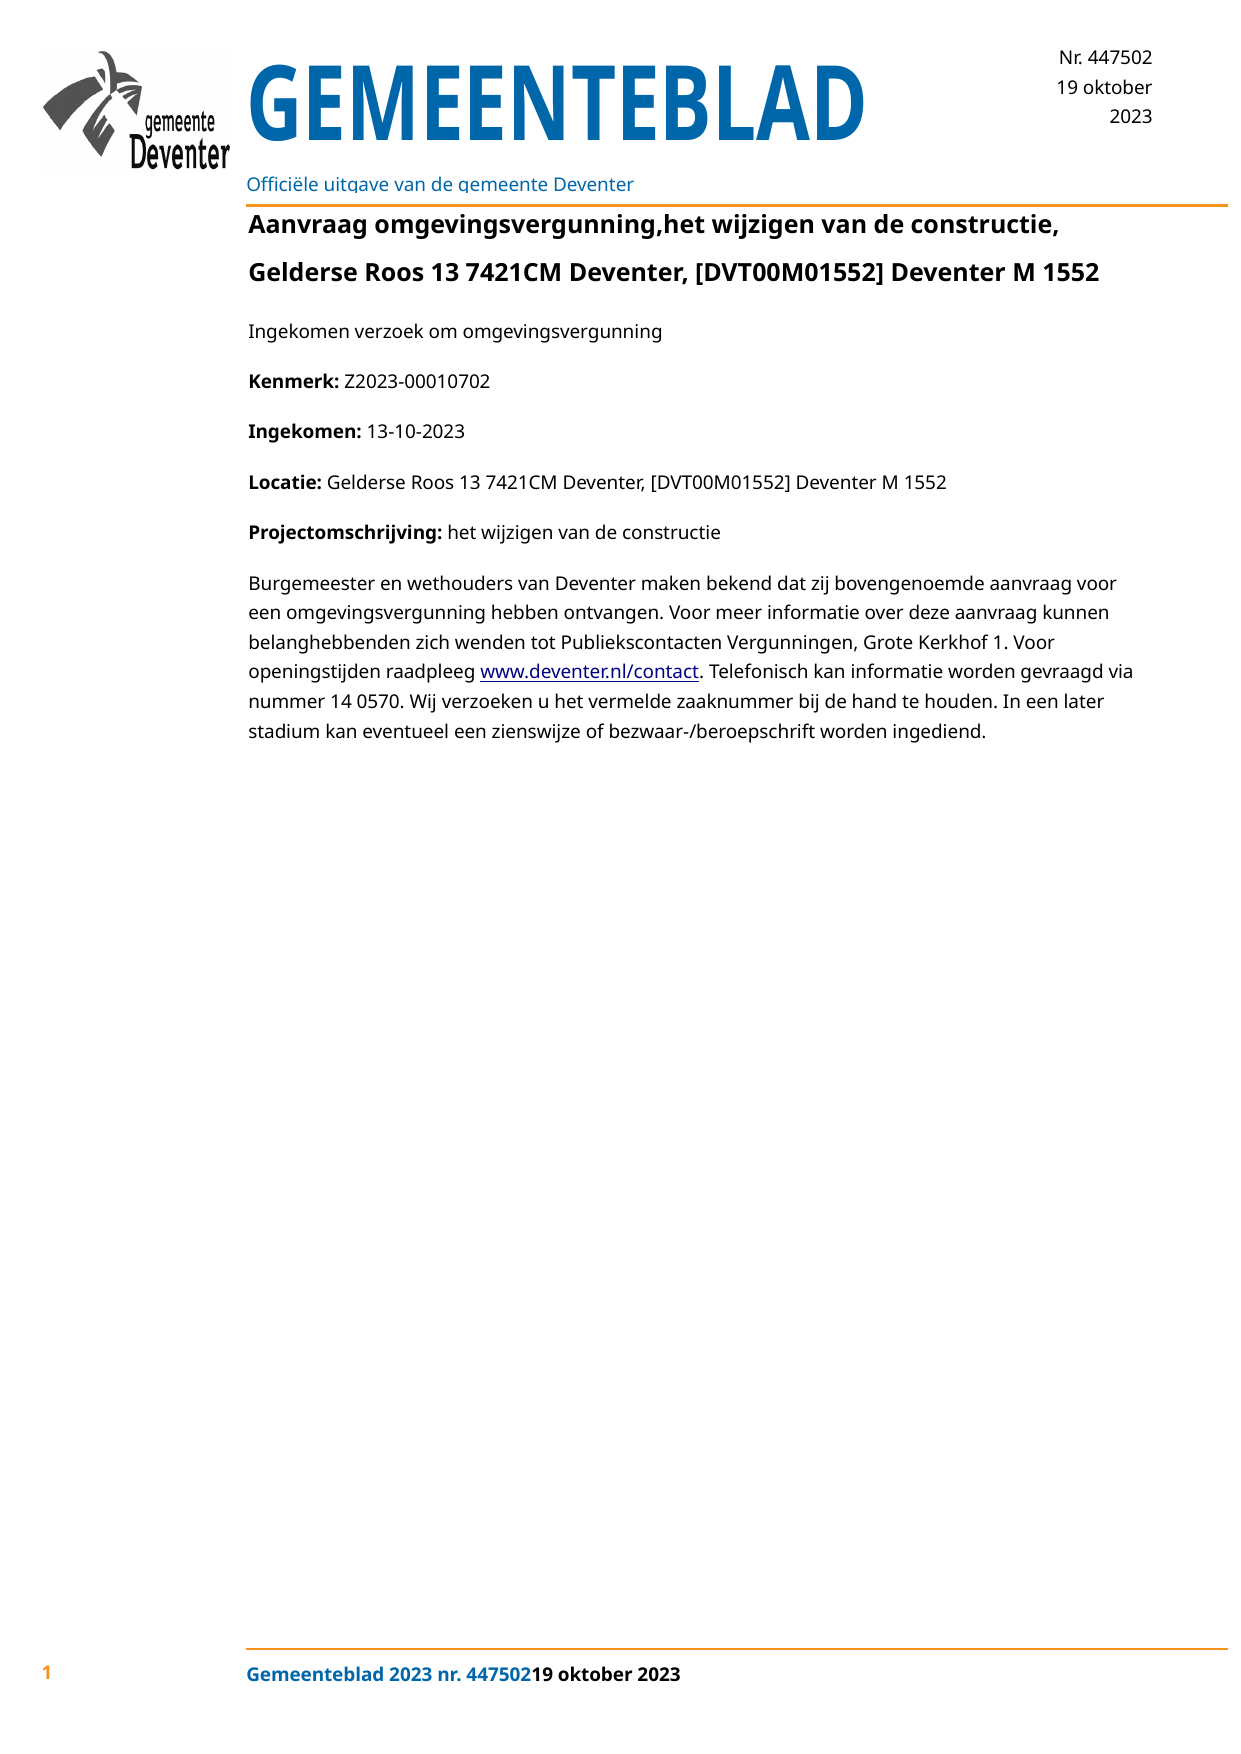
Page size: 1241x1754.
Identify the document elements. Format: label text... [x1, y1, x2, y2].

text Ingekomen verzoek om omgevingsvergunning [248, 318, 1152, 344]
picture [41, 47, 231, 172]
text Burgemeester en wethouders van Deventer maken bekend dat zij bovengenoemde aanvraag voor een omgevingsvergunning hebben ontvangen. Voor meer informatie over deze aanvraag kunnen belanghebbenden zich wenden tot Publiekscontacten Vergunningen, Grote Kerkhof 1. Voor openingstijden raadpleeg www.deventer.nl/contact. Telefonisch kan informatie worden gevraagd via nummer 14 0570. Wij verzoeken u het vermelde zaaknummer bij de hand te houden. In een later stadium kan eventueel een zienswijze of bezwaar-/beroepschrift worden ingediend. [248, 570, 1152, 744]
text Locatie: Gelderse Roos 13 7421CM Deventer, [DVT00M01552] Deventer M 1552 [248, 469, 1152, 495]
text Kenmerk: Z2023-00010702 [248, 368, 1152, 394]
text Projectomschrijving: het wijzigen van de constructie [248, 519, 1152, 545]
text Aanvraag omgevingsvergunning,het wijzigen van de constructie, Gelderse Roos 13 7421CM Deventer, [DVT00M01552] Deventer M 1552 [248, 207, 1152, 288]
text Ingekomen: 13-10-2023 [248, 419, 1152, 444]
